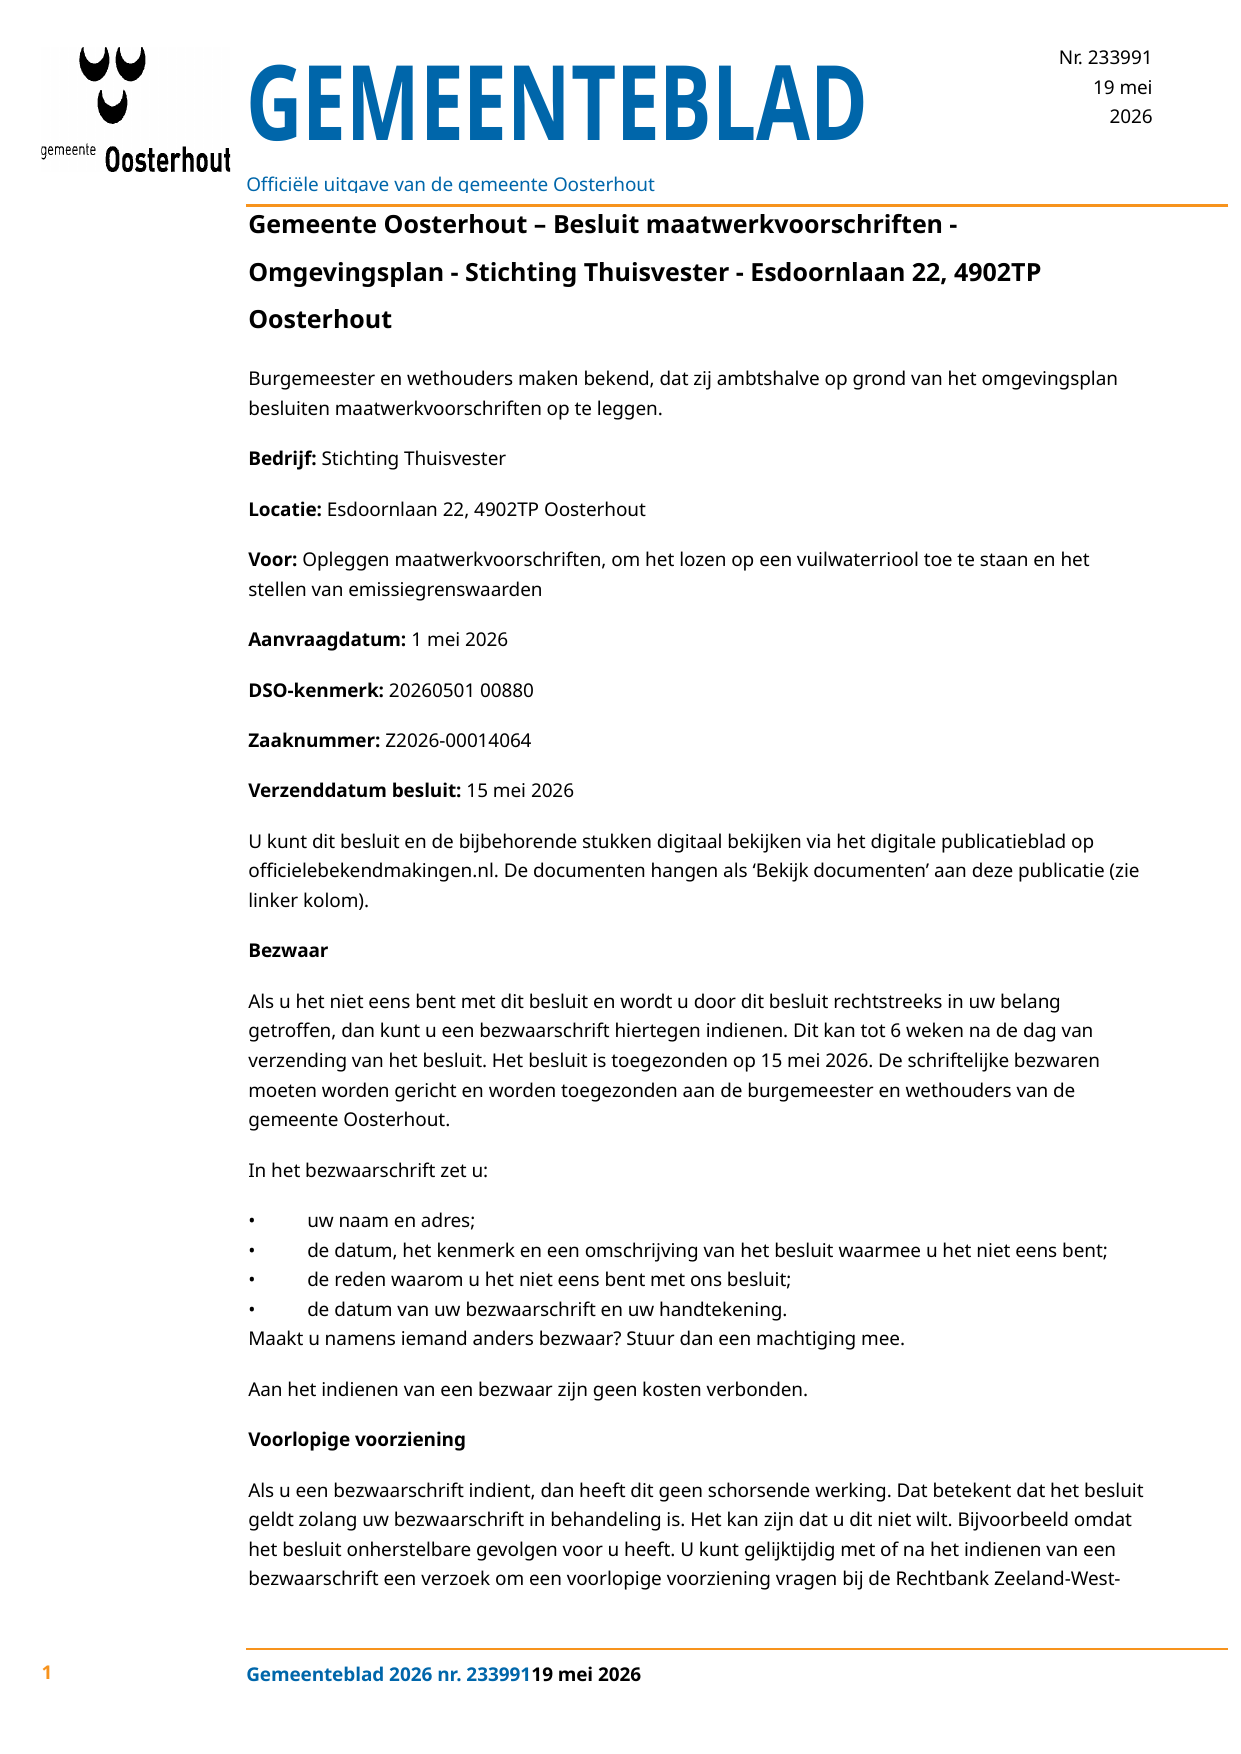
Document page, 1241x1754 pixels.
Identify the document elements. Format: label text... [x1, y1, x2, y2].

text Voor: Opleggen maatwerkvoorschriften, om het lozen op een vuilwaterriool toe te staan en het stellen van emissiegrenswaarden [248, 546, 1152, 602]
text In het bezwaarschrift zet u: [248, 1157, 1152, 1182]
text Maakt u namens iemand anders bezwaar? Stuur dan een machtiging mee. [248, 1326, 1152, 1351]
text Zaaknummer: Z2026-00014064 [248, 727, 1152, 753]
picture [41, 47, 231, 172]
list uw naam en adres; [248, 1207, 1152, 1233]
text Als u een bezwaarschrift indient, dan heeft dit geen schorsende werking. Dat betekent dat het besluit geldt zolang uw bezwaarschrift in behandeling is. Het kan zijn dat u dit niet wilt. Bijvoorbeeld omdat het besluit onherstelbare gevolgen voor u heeft. U kunt gelijktijdig met of na het indienen van een bezwaarschrift een verzoek om een voorlopige voorziening vragen bij de Rechtbank Zeeland-West- [248, 1477, 1152, 1591]
list de reden waarom u het niet eens bent met ons besluit; [248, 1266, 1152, 1292]
text Aan het indienen van een bezwaar zijn geen kosten verbonden. [248, 1376, 1152, 1402]
text Als u het niet eens bent met dit besluit en wordt u door dit besluit rechtstreeks in uw belang getroffen, dan kunt u een bezwaarschrift hiertegen indienen. Dit kan tot 6 weken na de dag van verzending van het besluit. Het besluit is toegezonden op 15 mei 2026. De schriftelijke bezwaren moeten worden gericht en worden toegezonden aan de burgemeester en wethouders van de gemeente Oosterhout. [248, 988, 1152, 1132]
text Gemeente Oosterhout – Besluit maatwerkvoorschriften - Omgevingsplan - Stichting Thuisvester - Esdoornlaan 22, 4902TP Oosterhout [248, 207, 1152, 336]
list de datum van uw bezwaarschrift en uw handtekening. [248, 1296, 1152, 1322]
text Burgemeester en wethouders maken bekend, dat zij ambtshalve op grond van het omgevingsplan besluiten maatwerkvoorschriften op te leggen. [248, 366, 1152, 421]
text Locatie: Esdoornlaan 22, 4902TP Oosterhout [248, 496, 1152, 522]
text Verzenddatum besluit: 15 mei 2026 [248, 778, 1152, 803]
list de datum, het kenmerk en een omschrijving van het besluit waarmee u het niet eens bent; [248, 1237, 1152, 1262]
text Voorlopige voorziening [248, 1426, 1152, 1452]
text DSO-kenmerk: 20260501 00880 [248, 677, 1152, 702]
text Bezwaar [248, 938, 1152, 963]
text U kunt dit besluit en de bijbehorende stukken digitaal bekijken via het digitale publicatieblad op officielebekendmakingen.nl. De documenten hangen als ‘Bekijk documenten’ aan deze publicatie (zie linker kolom). [248, 828, 1152, 913]
text Bedrijf: Stichting Thuisvester [248, 446, 1152, 471]
text Aanvraagdatum: 1 mei 2026 [248, 626, 1152, 652]
